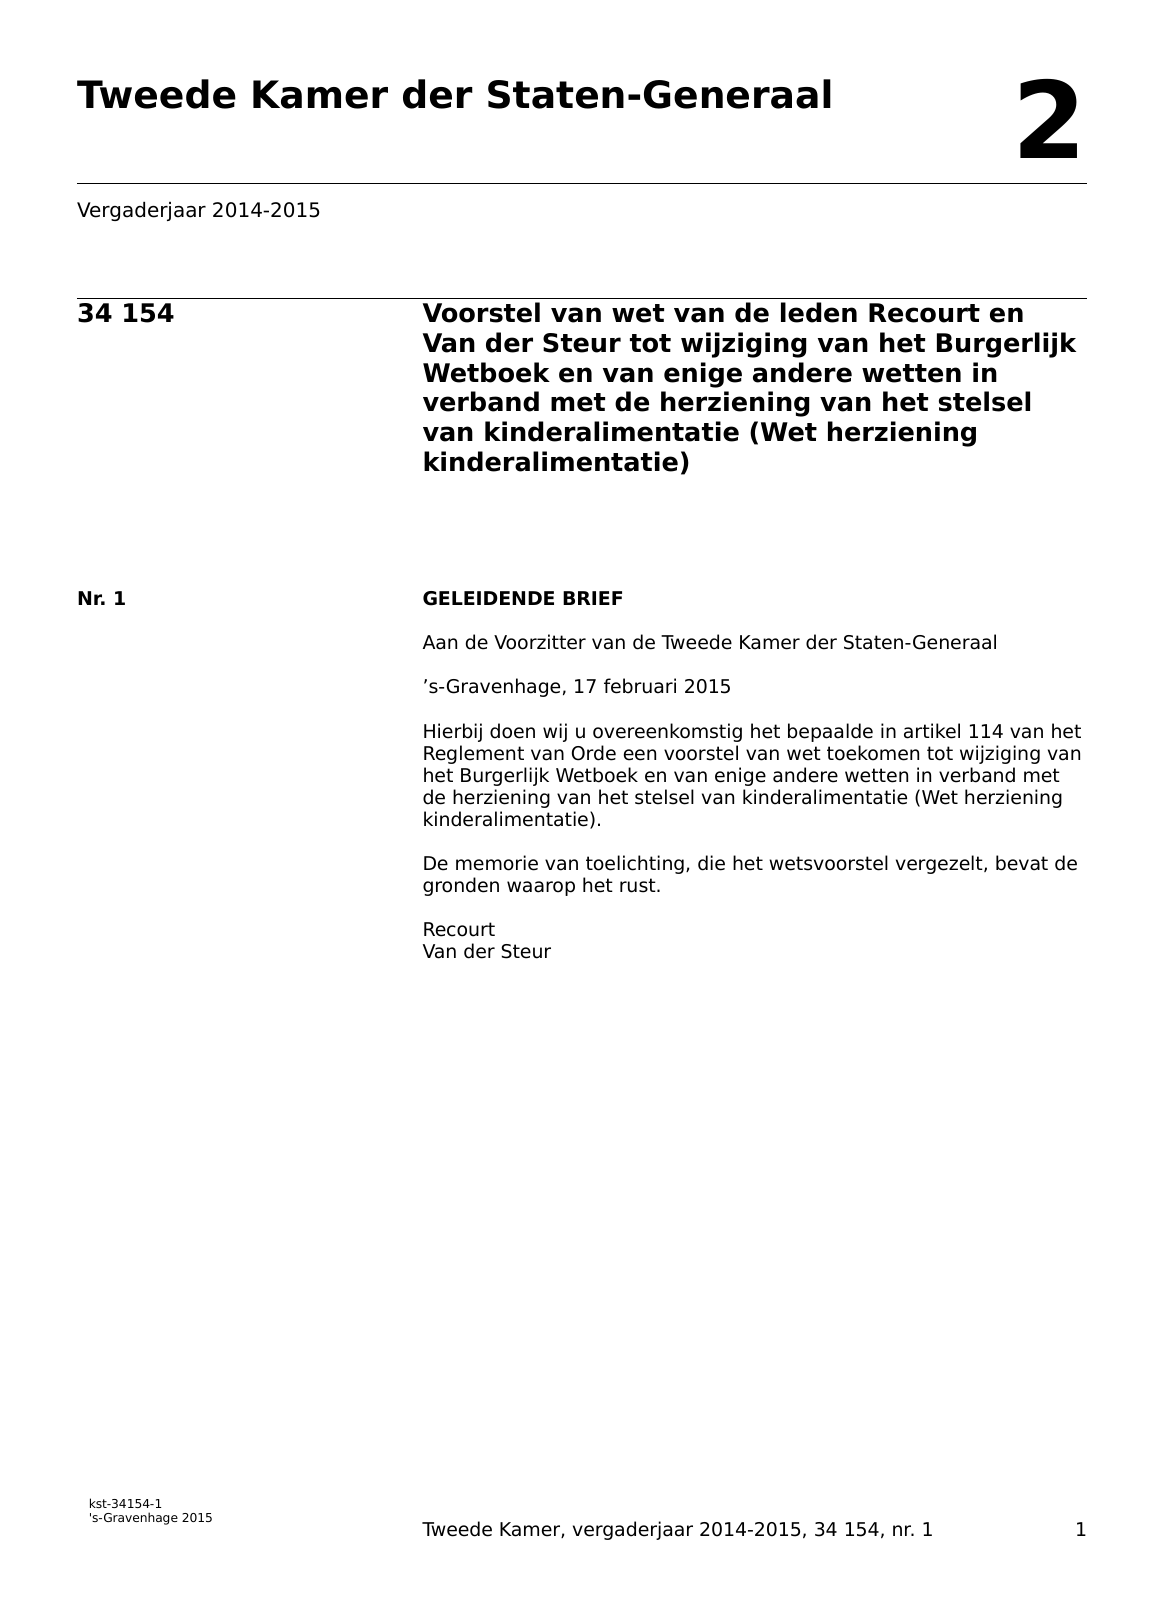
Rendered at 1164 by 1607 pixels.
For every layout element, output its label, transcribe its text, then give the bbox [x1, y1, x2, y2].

text Aan de Voorzitter van de Tweede Kamer der Staten-Generaal [422, 632, 1087, 654]
text kst-34154-1 [88, 1497, 323, 1511]
text Hierbij doen wij u overeenkomstig het bepaalde in artikel 114 van het Reglement van Orde een voorstel van wet toekomen tot wijziging van het Burgerlijk Wetboek en van enige andere wetten in verband met de herziening van het stelsel van kinderalimentatie (Wet herziening kinderalimentatie). [422, 721, 1087, 831]
table_header Tweede Kamer der Staten-Generaal [77, 59, 886, 183]
table_header 2 [886, 59, 1087, 183]
text De memorie van toelichting, die het wetsvoorstel vergezelt, bevat de gronden waarop het rust. [422, 853, 1087, 897]
subtitle 34 154 Voorstel van wet van de leden Recourt en Van der Steur tot wijziging van het Burgerlijk Wetboek en van enige andere wetten in verband met de herziening van het stelsel van kinderalimentatie (Wet herziening kinderalimentatie) [77, 299, 1087, 477]
subtitle Nr. 1 GELEIDENDE BRIEF [77, 588, 1087, 610]
text Van der Steur [422, 941, 1087, 963]
text ’s-Gravenhage, 17 februari 2015 [422, 676, 1087, 698]
text Recourt [422, 919, 1087, 941]
table_cell Vergaderjaar 2014-2015 [77, 184, 1087, 298]
text 's-Gravenhage 2015 [88, 1511, 323, 1525]
